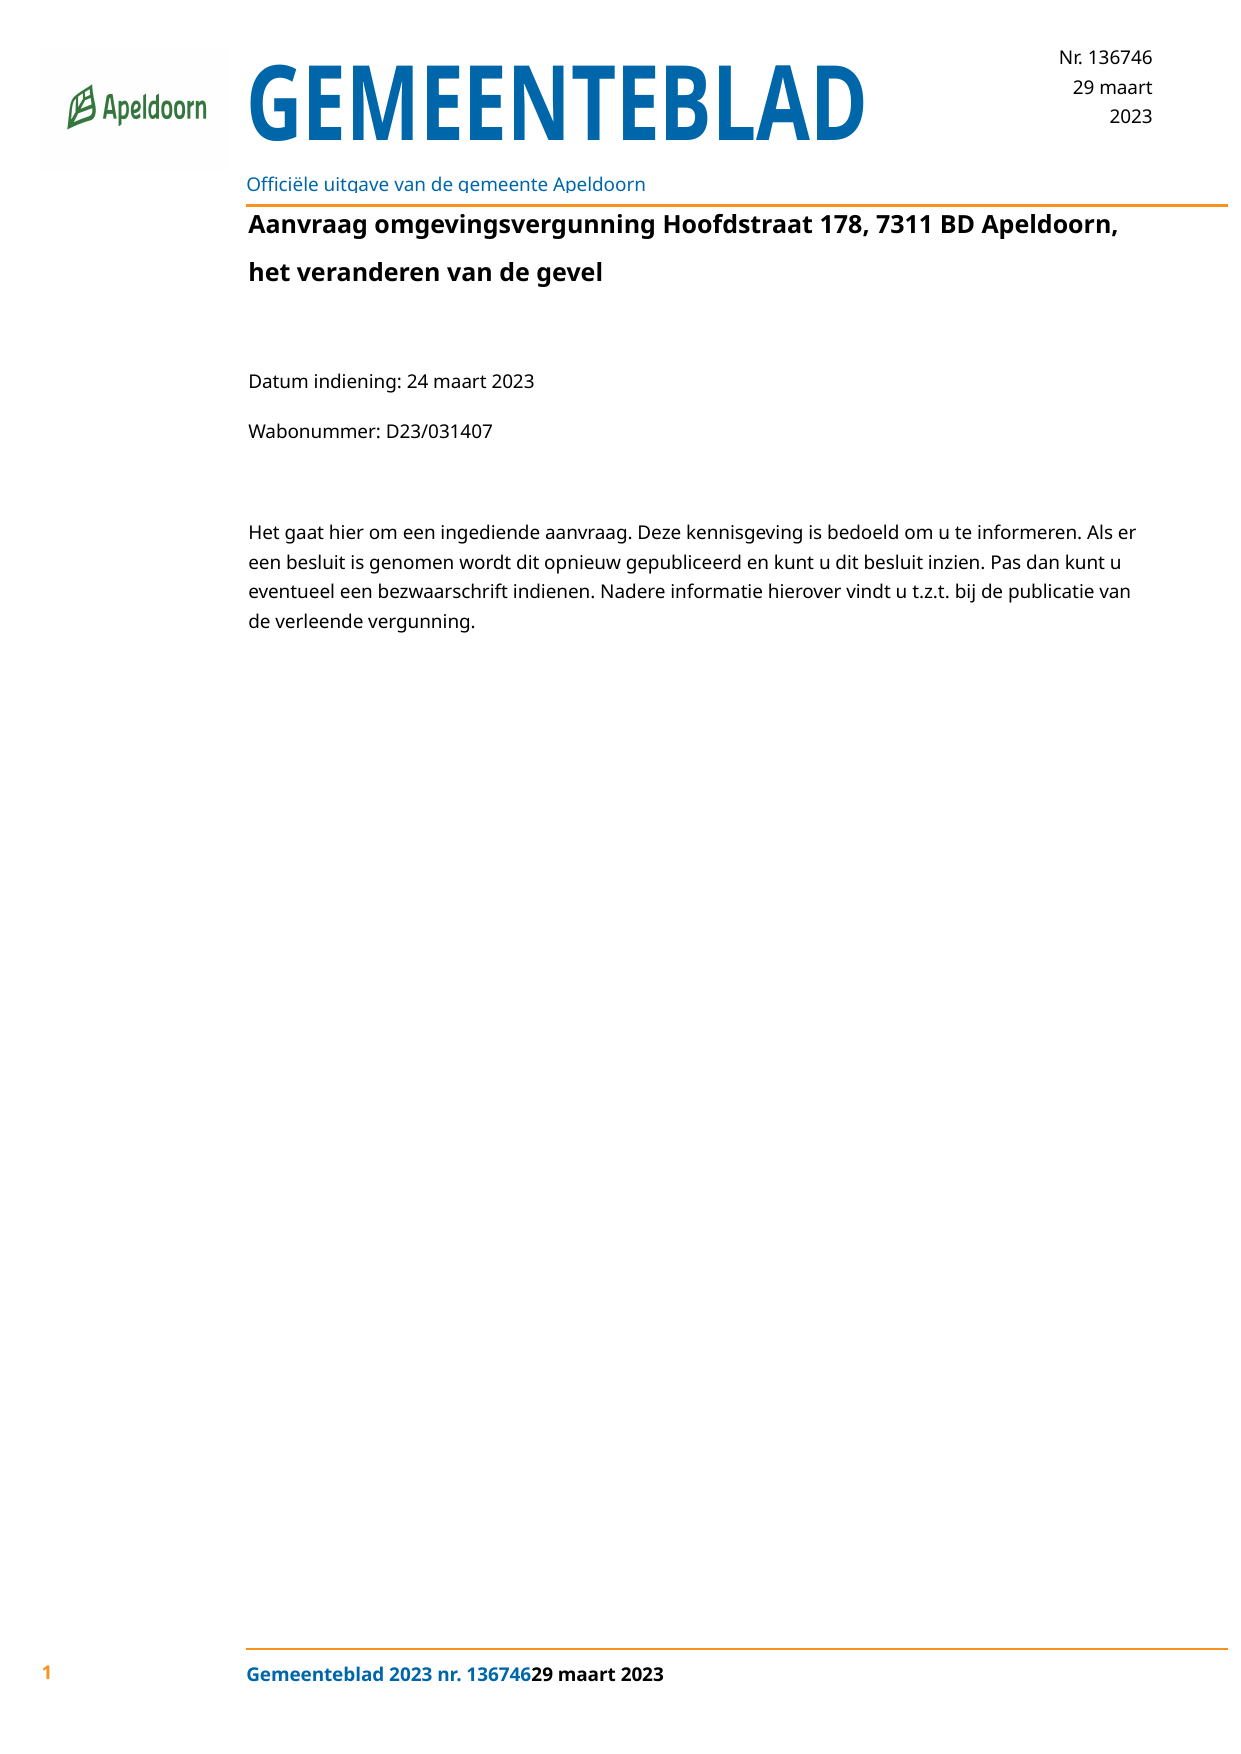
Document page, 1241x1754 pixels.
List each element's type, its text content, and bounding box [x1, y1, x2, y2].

text Wabonummer: D23/031407 [248, 419, 1152, 444]
text Datum indiening: 24 maart 2023 [248, 368, 1152, 394]
text Het gaat hier om een ingediende aanvraag. Deze kennisgeving is bedoeld om u te informeren. Als er een besluit is genomen wordt dit opnieuw gepubliceerd en kunt u dit besluit inzien. Pas dan kunt u eventueel een bezwaarschrift indienen. Nadere informatie hierover vindt u t.z.t. bij de publicatie van de verleende vergunning. [248, 519, 1152, 634]
picture [41, 47, 231, 172]
text Aanvraag omgevingsvergunning Hoofdstraat 178, 7311 BD Apeldoorn, het veranderen van de gevel [248, 207, 1152, 288]
